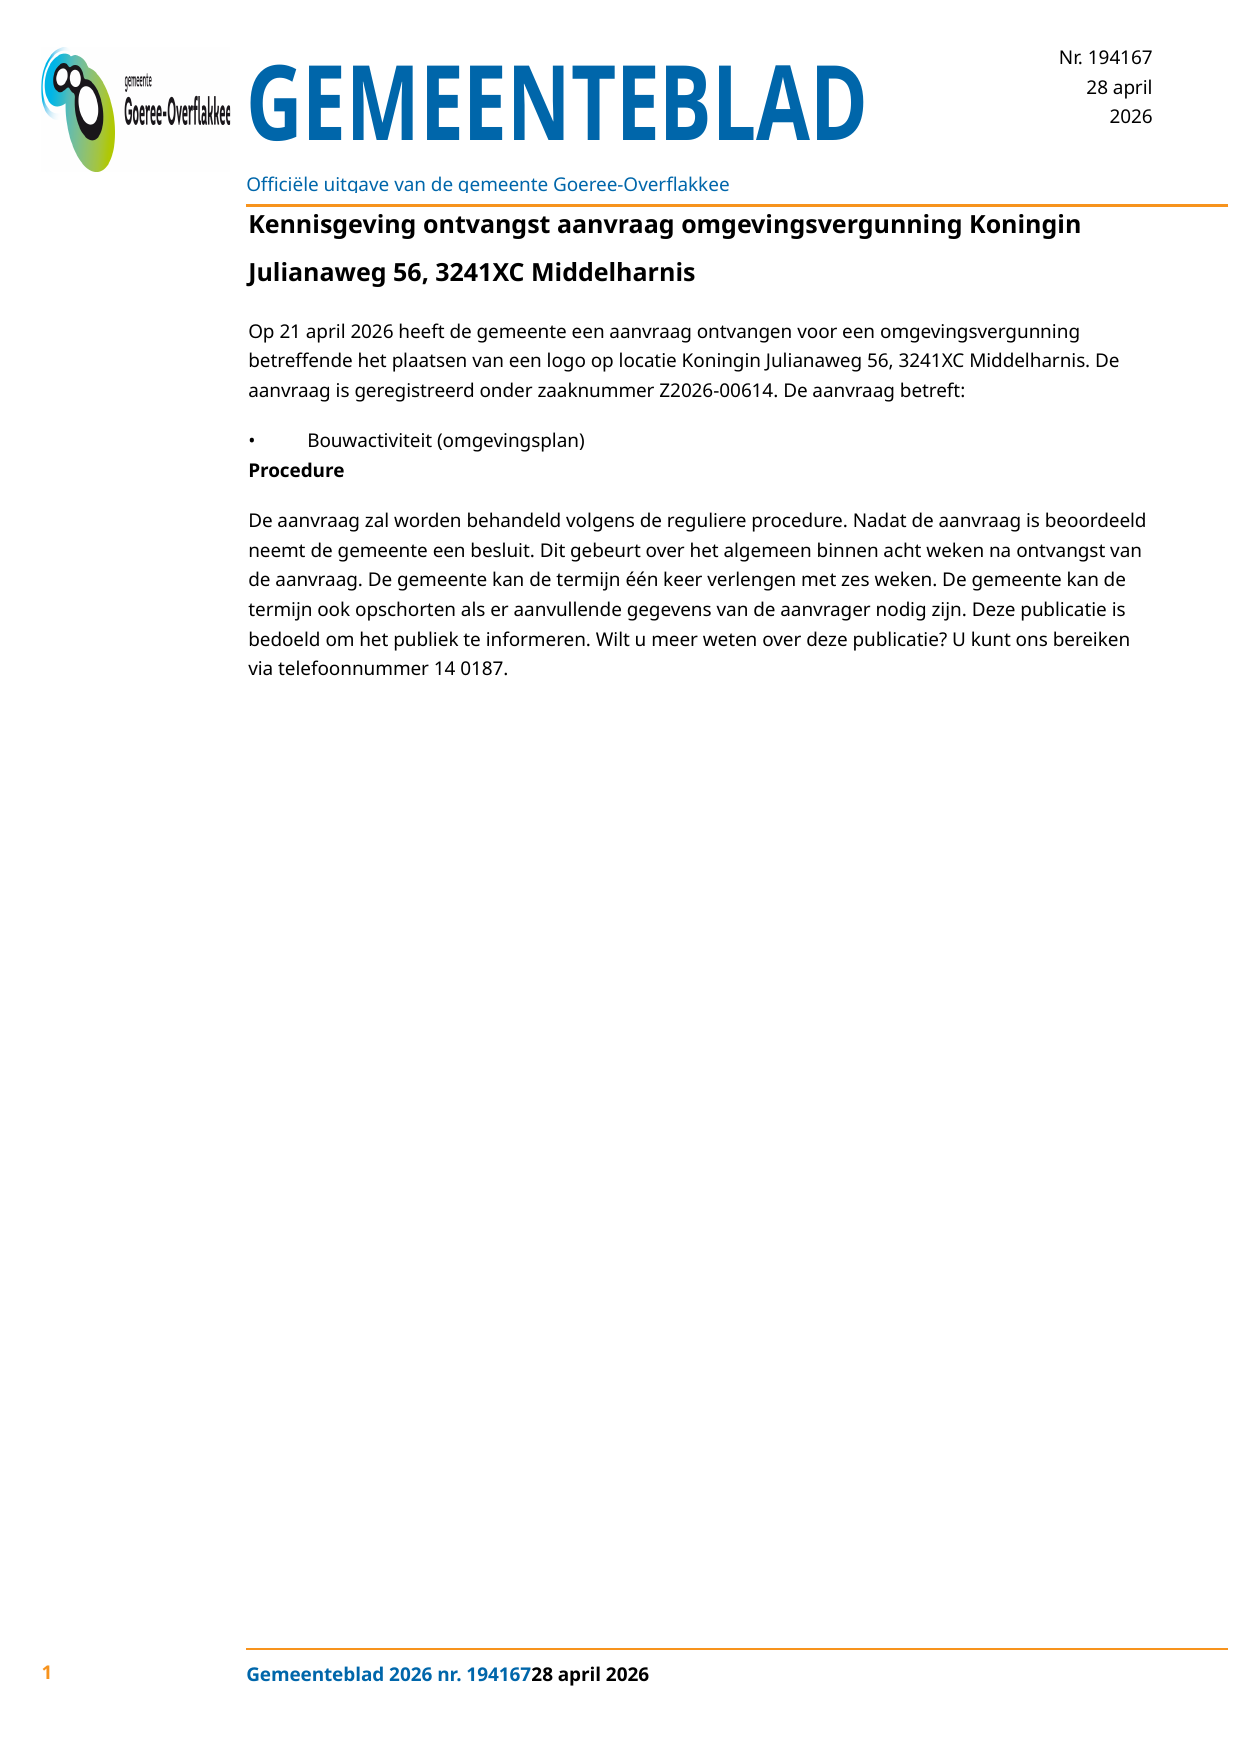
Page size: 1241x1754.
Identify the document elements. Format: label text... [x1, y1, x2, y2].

list Bouwactiviteit (omgevingsplan) [248, 427, 1152, 453]
text Op 21 april 2026 heeft de gemeente een aanvraag ontvangen voor een omgevingsvergunning betreffende het plaatsen van een logo op locatie Koningin Julianaweg 56, 3241XC Middelharnis. De aanvraag is geregistreerd onder zaaknummer Z2026-00614. De aanvraag betreft: [248, 318, 1152, 403]
text Kennisgeving ontvangst aanvraag omgevingsvergunning Koningin Julianaweg 56, 3241XC Middelharnis [248, 207, 1152, 288]
text Procedure [248, 457, 1152, 483]
picture [41, 47, 231, 172]
text De aanvraag zal worden behandeld volgens de reguliere procedure. Nadat de aanvraag is beoordeeld neemt de gemeente een besluit. Dit gebeurt over het algemeen binnen acht weken na ontvangst van de aanvraag. De gemeente kan de termijn één keer verlengen met zes weken. De gemeente kan de termijn ook opschorten als er aanvullende gegevens van de aanvrager nodig zijn. Deze publicatie is bedoeld om het publiek te informeren. Wilt u meer weten over deze publicatie? U kunt ons bereiken via telefoonnummer 14 0187. [248, 507, 1152, 681]
